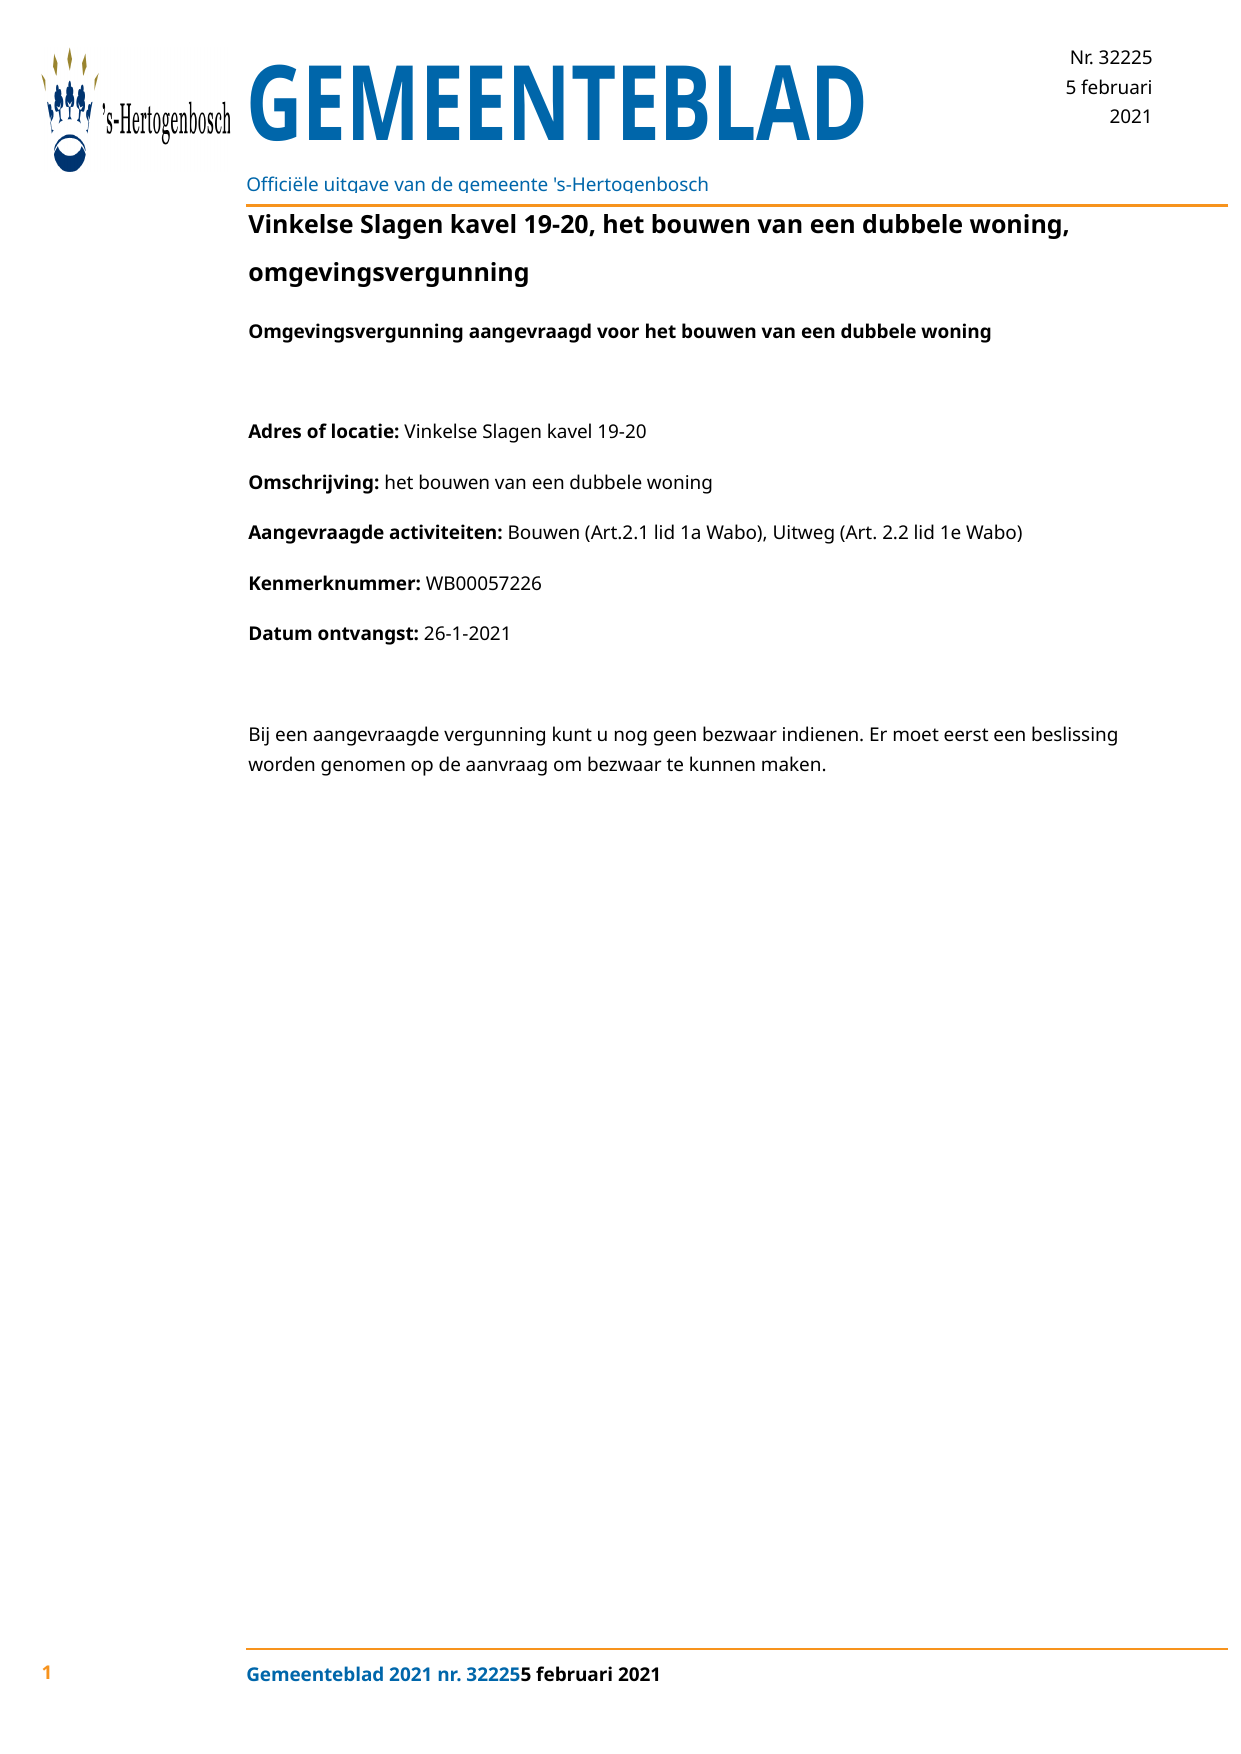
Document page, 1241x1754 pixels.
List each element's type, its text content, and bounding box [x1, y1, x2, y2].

text Aangevraagde activiteiten: Bouwen (Art.2.1 lid 1a Wabo), Uitweg (Art. 2.2 lid 1e Wabo) [248, 519, 1152, 545]
text Kenmerknummer: WB00057226 [248, 570, 1152, 596]
text Datum ontvangst: 26-1-2021 [248, 620, 1152, 646]
text Bij een aangevraagde vergunning kunt u nog geen bezwaar indienen. Er moet eerst een beslissing worden genomen op de aanvraag om bezwaar te kunnen maken. [248, 721, 1152, 777]
text Omgevingsvergunning aangevraagd voor het bouwen van een dubbele woning [248, 318, 1152, 344]
picture [41, 47, 231, 172]
text Vinkelse Slagen kavel 19-20, het bouwen van een dubbele woning, omgevingsvergunning [248, 207, 1152, 288]
text Omschrijving: het bouwen van een dubbele woning [248, 469, 1152, 495]
text Adres of locatie: Vinkelse Slagen kavel 19-20 [248, 419, 1152, 444]
